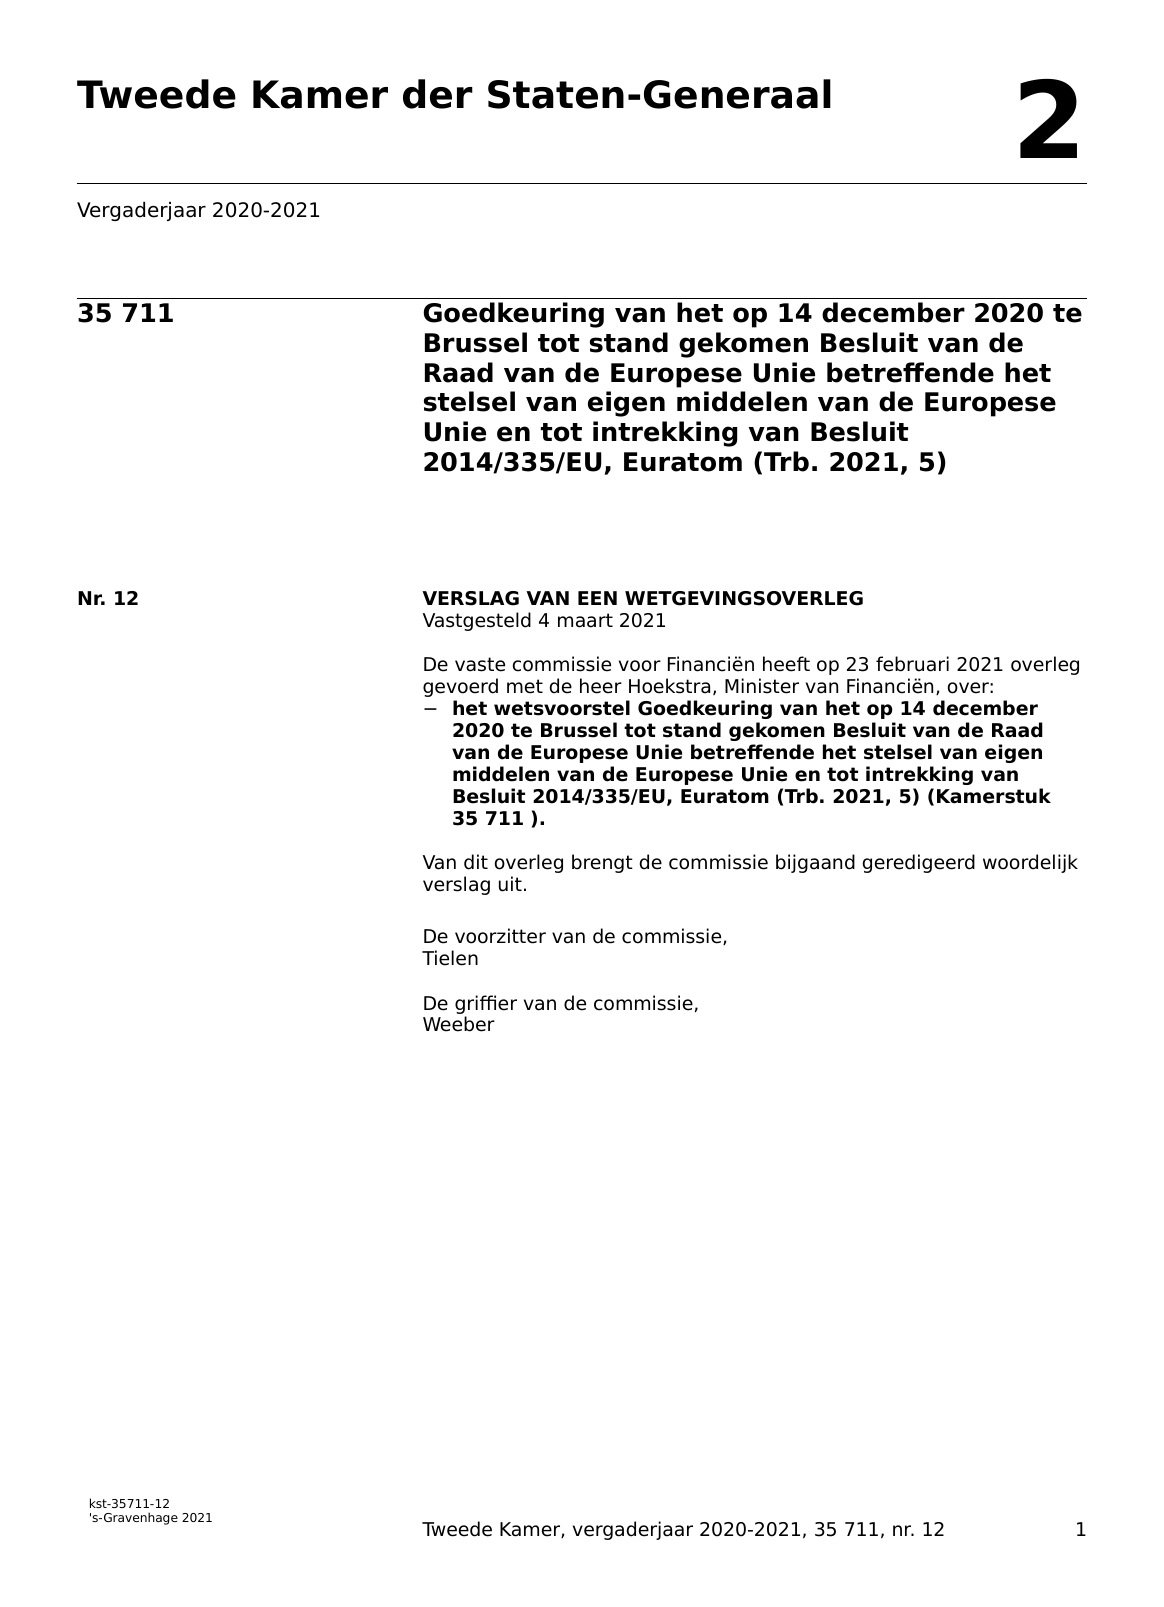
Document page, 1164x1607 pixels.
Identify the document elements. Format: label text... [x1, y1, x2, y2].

subtitle 35 711 Goedkeuring van het op 14 december 2020 te Brussel tot stand gekomen Besluit van de Raad van de Europese Unie betreffende het stelsel van eigen middelen van de Europese Unie en tot intrekking van Besluit 2014/335/EU, Euratom (Trb. 2021, 5) [77, 299, 1087, 477]
text De voorzitter van de commissie, Tielen [422, 926, 1087, 970]
text Van dit overleg brengt de commissie bijgaand geredigeerd woordelijk verslag uit. [422, 852, 1087, 896]
table_header 2 [886, 59, 1087, 183]
text kst-35711-12 [88, 1497, 323, 1511]
table_cell Vergaderjaar 2020-2021 [77, 184, 1087, 298]
text − het wetsvoorstel Goedkeuring van het op 14 december 2020 te Brussel tot stand gekomen Besluit van de Raad van de Europese Unie betreffende het stelsel van eigen middelen van de Europese Unie en tot intrekking van Besluit 2014/335/EU, Euratom (Trb. 2021, 5) (Kamerstuk 35 711 ). [422, 698, 1087, 830]
text 's-Gravenhage 2021 [88, 1511, 323, 1525]
text De griffier van de commissie, Weeber [422, 992, 1087, 1036]
table_header Tweede Kamer der Staten-Generaal [77, 59, 886, 183]
text De vaste commissie voor Financiën heeft op 23 februari 2021 overleg gevoerd met de heer Hoekstra, Minister van Financiën, over: [422, 654, 1087, 698]
subtitle Nr. 12 VERSLAG VAN EEN WETGEVINGSOVERLEG [77, 588, 1087, 610]
text Vastgesteld 4 maart 2021 [422, 610, 1087, 632]
